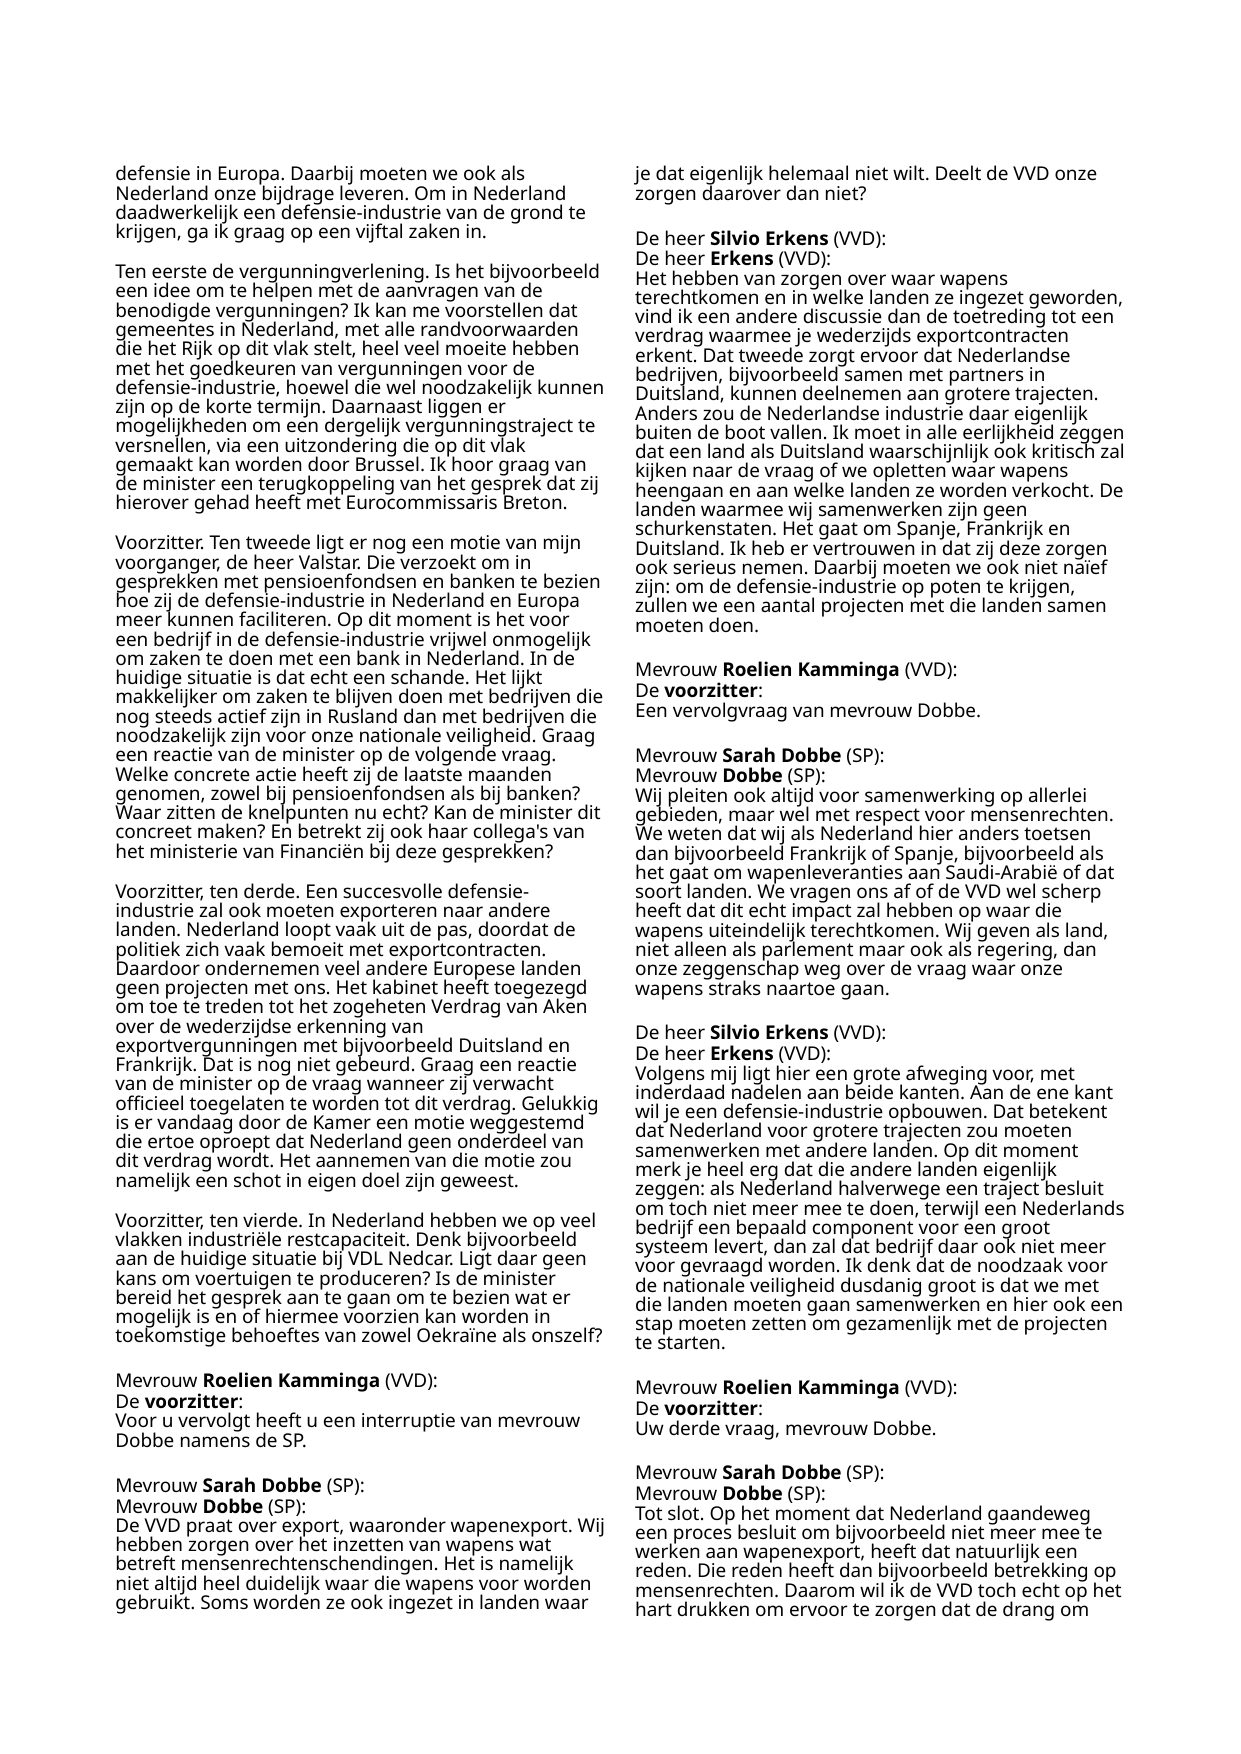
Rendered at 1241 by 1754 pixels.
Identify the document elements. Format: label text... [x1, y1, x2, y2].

text Mevrouw Sarah Dobbe (SP): [635, 742, 1125, 767]
text De heer Silvio Erkens (VVD): [635, 1019, 1125, 1045]
text De heer Erkens (VVD): [635, 1045, 1125, 1064]
text Voorzitter, ten derde. Een succesvolle defensie-industrie zal ook moeten exporteren naar andere landen. Nederland loopt vaak uit de pas, doordat de politiek zich vaak bemoeit met exportcontracten. Daardoor ondernemen veel andere Europese landen geen projecten met ons. Het kabinet heeft toegezegd om toe te treden tot het zogeheten Verdrag van Aken over de wederzijdse erkenning van exportvergunningen met bijvoorbeeld Duitsland en Frankrijk. Dat is nog niet gebeurd. Graag een reactie van de minister op de vraag wanneer zij verwacht officieel toegelaten te worden tot dit verdrag. Gelukkig is er vandaag door de Kamer een motie weggestemd die ertoe oproept dat Nederland geen onderdeel van dit verdrag wordt. Het aannemen van die motie zou namelijk een schot in eigen doel zijn geweest. [115, 883, 605, 1191]
text Wij pleiten ook altijd voor samenwerking op allerlei gebieden, maar wel met respect voor mensenrechten. We weten dat wij als Nederland hier anders toetsen dan bijvoorbeeld Frankrijk of Spanje, bijvoorbeeld als het gaat om wapenleveranties aan Saudi-Arabië of dat soort landen. We vragen ons af of de VVD wel scherp heeft dat dit echt impact zal hebben op waar die wapens uiteindelijk terechtkomen. Wij geven als land, niet alleen als parlement maar ook als regering, dan onze zeggenschap weg over de vraag waar onze wapens straks naartoe gaan. [635, 787, 1125, 999]
text Mevrouw Dobbe (SP): [635, 1485, 1125, 1504]
text De heer Silvio Erkens (VVD): [635, 225, 1125, 250]
text Mevrouw Roelien Kamminga (VVD): [635, 1374, 1125, 1400]
text De voorzitter: [635, 1400, 1125, 1419]
text De voorzitter: [115, 1393, 605, 1412]
text Voorzitter. Ten tweede ligt er nog een motie van mijn voorganger, de heer Valstar. Die verzoekt om in gesprekken met pensioenfondsen en banken te bezien hoe zij de defensie-industrie in Nederland en Europa meer kunnen faciliteren. Op dit moment is het voor een bedrijf in de defensie-industrie vrijwel onmogelijk om zaken te doen met een bank in Nederland. In de huidige situatie is dat echt een schande. Het lijkt makkelijker om zaken te blijven doen met bedrijven die nog steeds actief zijn in Rusland dan met bedrijven die noodzakelijk zijn voor onze nationale veiligheid. Graag een reactie van de minister op de volgende vraag. Welke concrete actie heeft zij de laatste maanden genomen, zowel bij pensioenfondsen als bij banken? Waar zitten de knelpunten nu echt? Kan de minister dit concreet maken? En betrekt zij ook haar collega's van het ministerie van Financiën bij deze gesprekken? [115, 534, 605, 862]
text je dat eigenlijk helemaal niet wilt. Deelt de VVD onze zorgen daarover dan niet? [635, 165, 1125, 204]
text Mevrouw Dobbe (SP): [635, 767, 1125, 787]
text Uw derde vraag, mevrouw Dobbe. [635, 1419, 1125, 1439]
text Volgens mij ligt hier een grote afweging voor, met inderdaad nadelen aan beide kanten. Aan de ene kant wil je een defensie-industrie opbouwen. Dat betekent dat Nederland voor grotere trajecten zou moeten samenwerken met andere landen. Op dit moment merk je heel erg dat die andere landen eigenlijk zeggen: als Nederland halverwege een traject besluit om toch niet meer mee te doen, terwijl een Nederlands bedrijf een bepaald component voor een groot systeem levert, dan zal dat bedrijf daar ook niet meer voor gevraagd worden. Ik denk dat de noodzaak voor de nationale veiligheid dusdanig groot is dat we met die landen moeten gaan samenwerken en hier ook een stap moeten zetten om gezamenlijk met de projecten te starten. [635, 1064, 1125, 1354]
text Tot slot. Op het moment dat Nederland gaandeweg een proces besluit om bijvoorbeeld niet meer mee te werken aan wapenexport, heeft dat natuurlijk een reden. Die reden heeft dan bijvoorbeeld betrekking op mensenrechten. Daarom wil ik de VVD toch echt op het hart drukken om ervoor te zorgen dat de drang om [635, 1504, 1125, 1620]
text Mevrouw Sarah Dobbe (SP): [635, 1459, 1125, 1485]
text De VVD praat over export, waaronder wapenexport. Wij hebben zorgen over het inzetten van wapens wat betreft mensenrechtenschendingen. Het is namelijk niet altijd heel duidelijk waar die wapens voor worden gebruikt. Soms worden ze ook ingezet in landen waar [115, 1517, 605, 1613]
text Voor u vervolgt heeft u een interruptie van mevrouw Dobbe namens de SP. [115, 1412, 605, 1451]
text Het hebben van zorgen over waar wapens terechtkomen en in welke landen ze ingezet geworden, vind ik een andere discussie dan de toetreding tot een verdrag waarmee je wederzijds exportcontracten erkent. Dat tweede zorgt ervoor dat Nederlandse bedrijven, bijvoorbeeld samen met partners in Duitsland, kunnen deelnemen aan grotere trajecten. Anders zou de Nederlandse industrie daar eigenlijk buiten de boot vallen. Ik moet in alle eerlijkheid zeggen dat een land als Duitsland waarschijnlijk ook kritisch zal kijken naar de vraag of we opletten waar wapens heengaan en aan welke landen ze worden verkocht. De landen waarmee wij samenwerken zijn geen schurkenstaten. Het gaat om Spanje, Frankrijk en Duitsland. Ik heb er vertrouwen in dat zij deze zorgen ook serieus nemen. Daarbij moeten we ook niet naïef zijn: om de defensie-industrie op poten te krijgen, zullen we een aantal projecten met die landen samen moeten doen. [635, 270, 1125, 636]
text Ten eerste de vergunningverlening. Is het bijvoorbeeld een idee om te helpen met de aanvragen van de benodigde vergunningen? Ik kan me voorstellen dat gemeentes in Nederland, met alle randvoorwaarden die het Rijk op dit vlak stelt, heel veel moeite hebben met het goedkeuren van vergunningen voor de defensie-industrie, hoewel die wel noodzakelijk kunnen zijn op de korte termijn. Daarnaast liggen er mogelijkheden om een dergelijk vergunningstraject te versnellen, via een uitzondering die op dit vlak gemaakt kan worden door Brussel. Ik hoor graag van de minister een terugkoppeling van het gesprek dat zij hierover gehad heeft met Eurocommissaris Breton. [115, 263, 605, 514]
text De voorzitter: [635, 682, 1125, 702]
text Een vervolgvraag van mevrouw Dobbe. [635, 702, 1125, 721]
text Mevrouw Roelien Kamminga (VVD): [635, 657, 1125, 682]
text defensie in Europa. Daarbij moeten we ook als Nederland onze bijdrage leveren. Om in Nederland daadwerkelijk een defensie-industrie van de grond te krijgen, ga ik graag op een vijftal zaken in. [115, 165, 605, 242]
text Mevrouw Roelien Kamminga (VVD): [115, 1367, 605, 1393]
text Mevrouw Sarah Dobbe (SP): [115, 1472, 605, 1498]
text Voorzitter, ten vierde. In Nederland hebben we op veel vlakken industriële restcapaciteit. Denk bijvoorbeeld aan de huidige situatie bij VDL Nedcar. Ligt daar geen kans om voertuigen te produceren? Is de minister bereid het gesprek aan te gaan om te bezien wat er mogelijk is en of hiermee voorzien kan worden in toekomstige behoeftes van zowel Oekraïne als onszelf? [115, 1212, 605, 1347]
text De heer Erkens (VVD): [635, 250, 1125, 270]
text Mevrouw Dobbe (SP): [115, 1498, 605, 1517]
